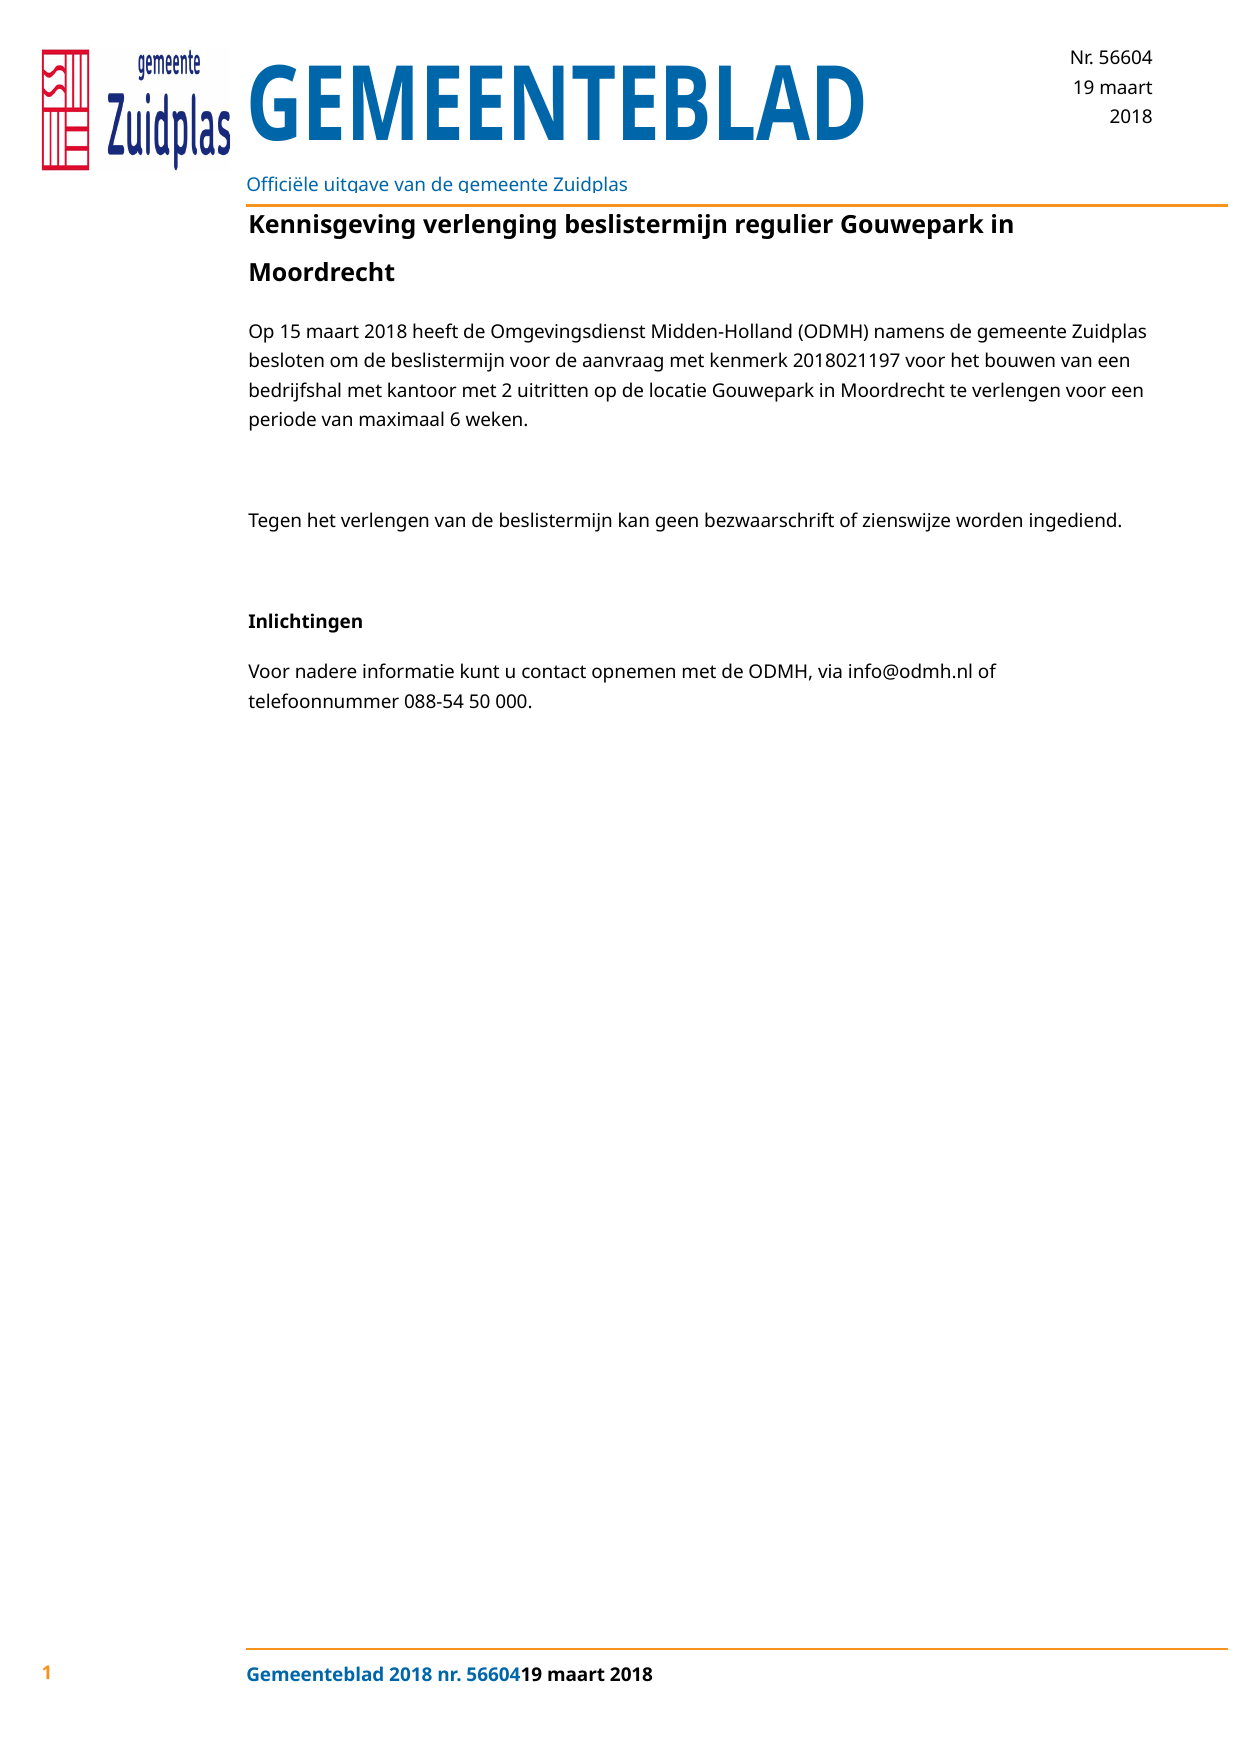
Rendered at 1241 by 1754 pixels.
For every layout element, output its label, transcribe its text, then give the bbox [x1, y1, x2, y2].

text Op 15 maart 2018 heeft de Omgevingsdienst Midden-Holland (ODMH) namens de gemeente Zuidplas besloten om de beslistermijn voor de aanvraag met kenmerk 2018021197 voor het bouwen van een bedrijfshal met kantoor met 2 uitritten op de locatie Gouwepark in Moordrecht te verlengen voor een periode van maximaal 6 weken. [248, 318, 1152, 432]
picture [41, 47, 231, 172]
text Inlichtingen [248, 608, 1152, 634]
text Tegen het verlengen van de beslistermijn kan geen bezwaarschrift of zienswijze worden ingediend. [248, 507, 1152, 533]
text Voor nadere informatie kunt u contact opnemen met de ODMH, via info@odmh.nl of telefoonnummer 088-54 50 000. [248, 659, 1152, 714]
text Kennisgeving verlenging beslistermijn regulier Gouwepark in Moordrecht [248, 207, 1152, 288]
